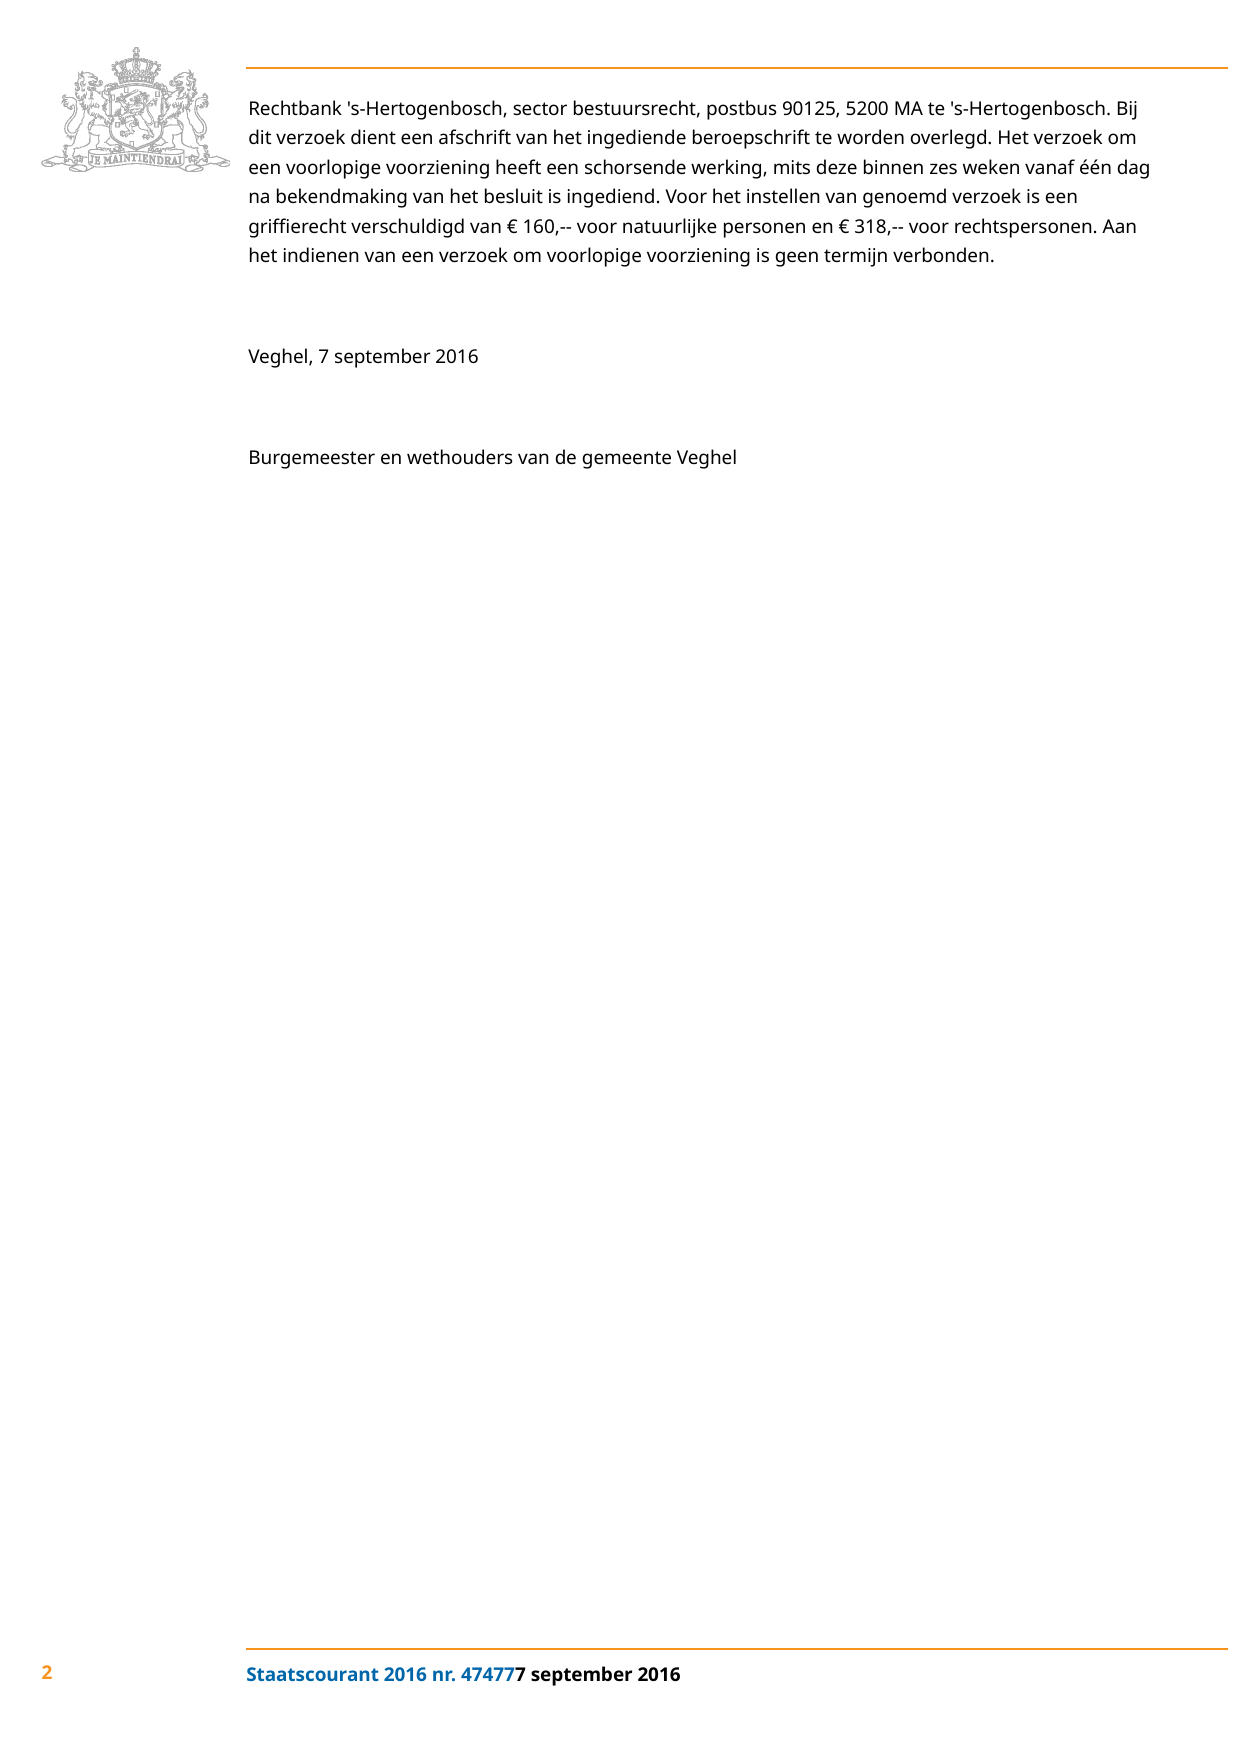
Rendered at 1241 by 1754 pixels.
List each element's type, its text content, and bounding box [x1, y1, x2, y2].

picture [41, 47, 231, 172]
text Veghel, 7 september 2016 [248, 343, 1152, 369]
text Rechtbank 's-Hertogenbosch, sector bestuursrecht, postbus 90125, 5200 MA te 's-Hertogenbosch. Bij dit verzoek dient een afschrift van het ingediende beroepschrift te worden overlegd. Het verzoek om een voorlopige voorziening heeft een schorsende werking, mits deze binnen zes weken vanaf één dag na bekendmaking van het besluit is ingediend. Voor het instellen van genoemd verzoek is een griffierecht verschuldigd van € 160,-- voor natuurlijke personen en € 318,-- voor rechtspersonen. Aan het indienen van een verzoek om voorlopige voorziening is geen termijn verbonden. [248, 95, 1152, 268]
text Burgemeester en wethouders van de gemeente Veghel [248, 444, 1152, 470]
